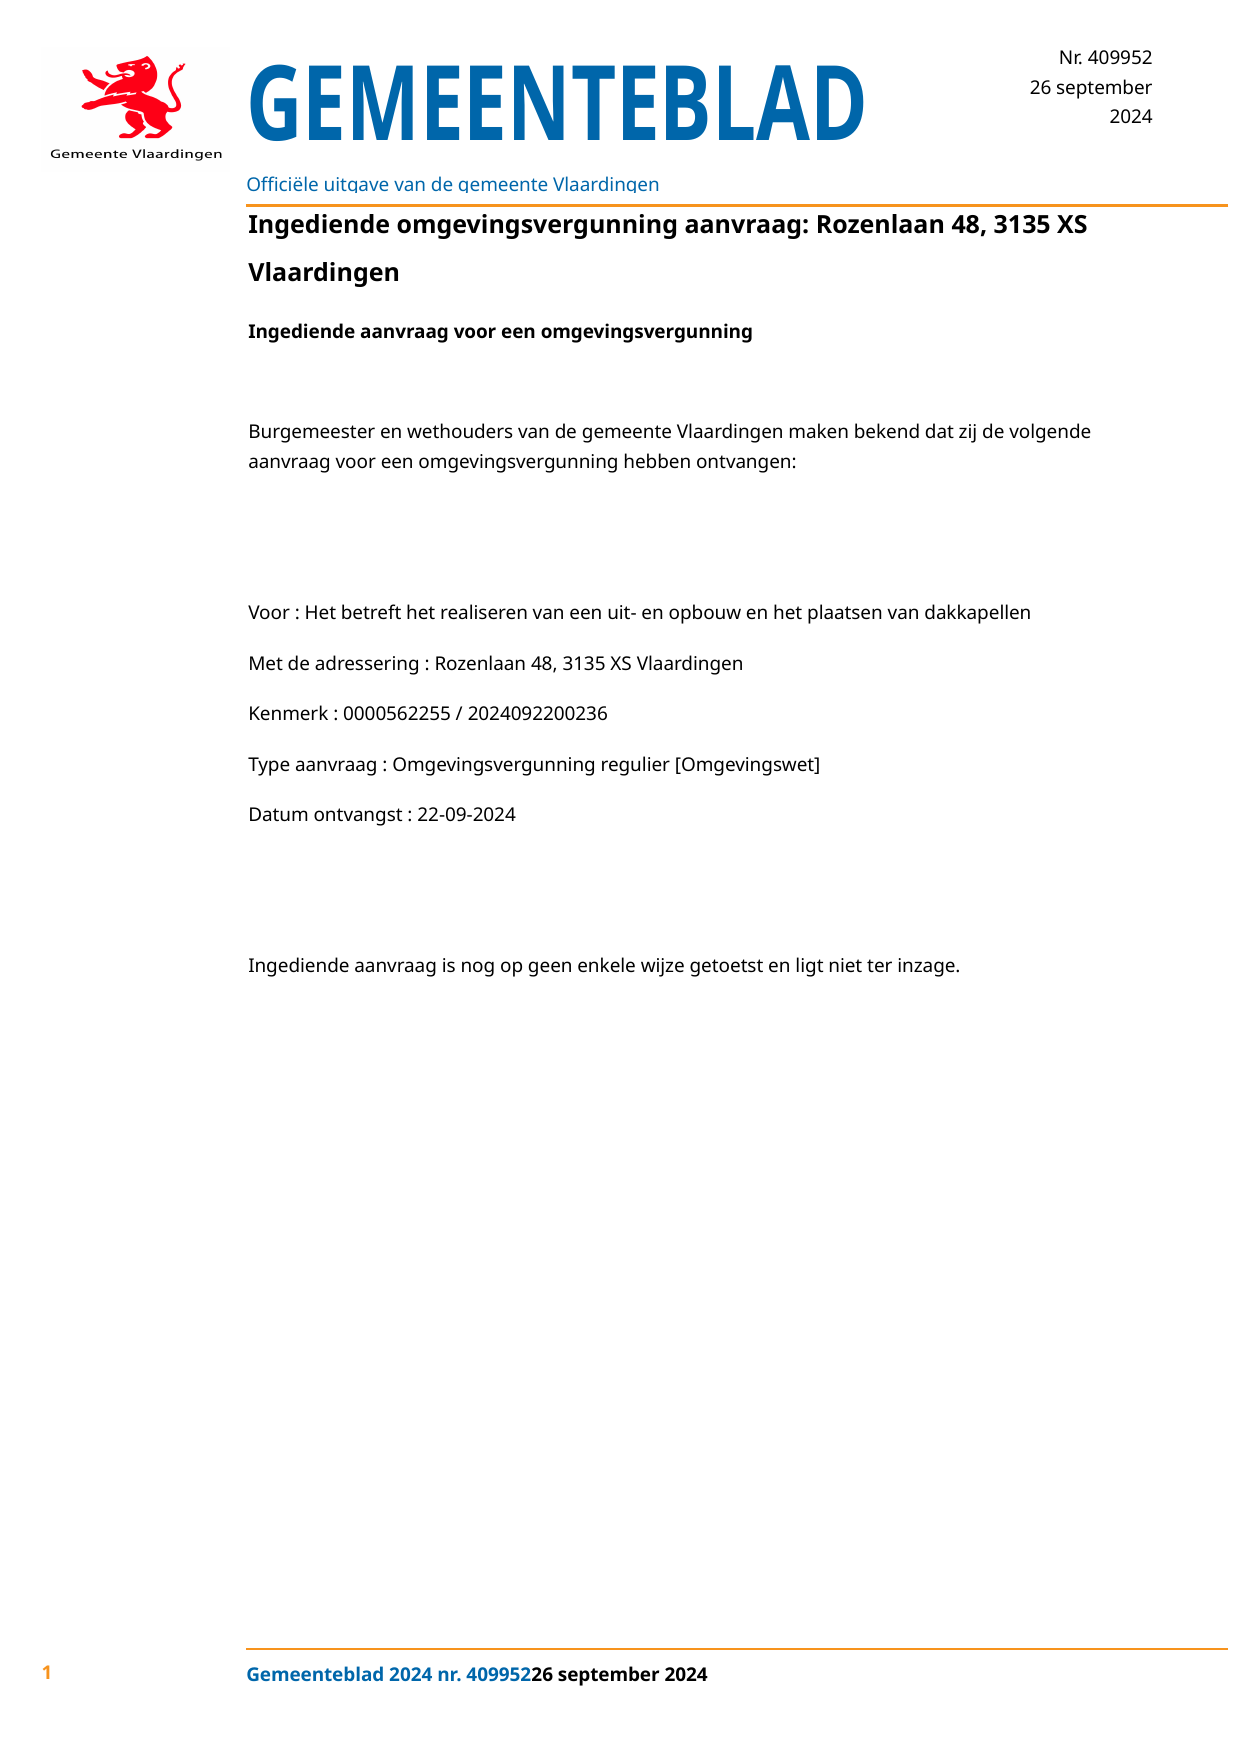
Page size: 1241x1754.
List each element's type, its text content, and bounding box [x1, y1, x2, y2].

text Burgemeester en wethouders van de gemeente Vlaardingen maken bekend dat zij de volgende aanvraag voor een omgevingsvergunning hebben ontvangen: [248, 419, 1152, 474]
text Ingediende aanvraag voor een omgevingsvergunning [248, 318, 1152, 344]
text Datum ontvangst : 22-09-2024 [248, 801, 1152, 827]
picture [41, 47, 231, 172]
text Voor : Het betreft het realiseren van een uit- en opbouw en het plaatsen van dakkapellen [248, 599, 1152, 625]
text Ingediende omgevingsvergunning aanvraag: Rozenlaan 48, 3135 XS Vlaardingen [248, 207, 1152, 288]
text Met de adressering : Rozenlaan 48, 3135 XS Vlaardingen [248, 650, 1152, 676]
text Ingediende aanvraag is nog op geen enkele wijze getoetst en ligt niet ter inzage. [248, 952, 1152, 978]
text Kenmerk : 0000562255 / 2024092200236 [248, 700, 1152, 726]
text Type aanvraag : Omgevingsvergunning regulier [Omgevingswet] [248, 751, 1152, 777]
